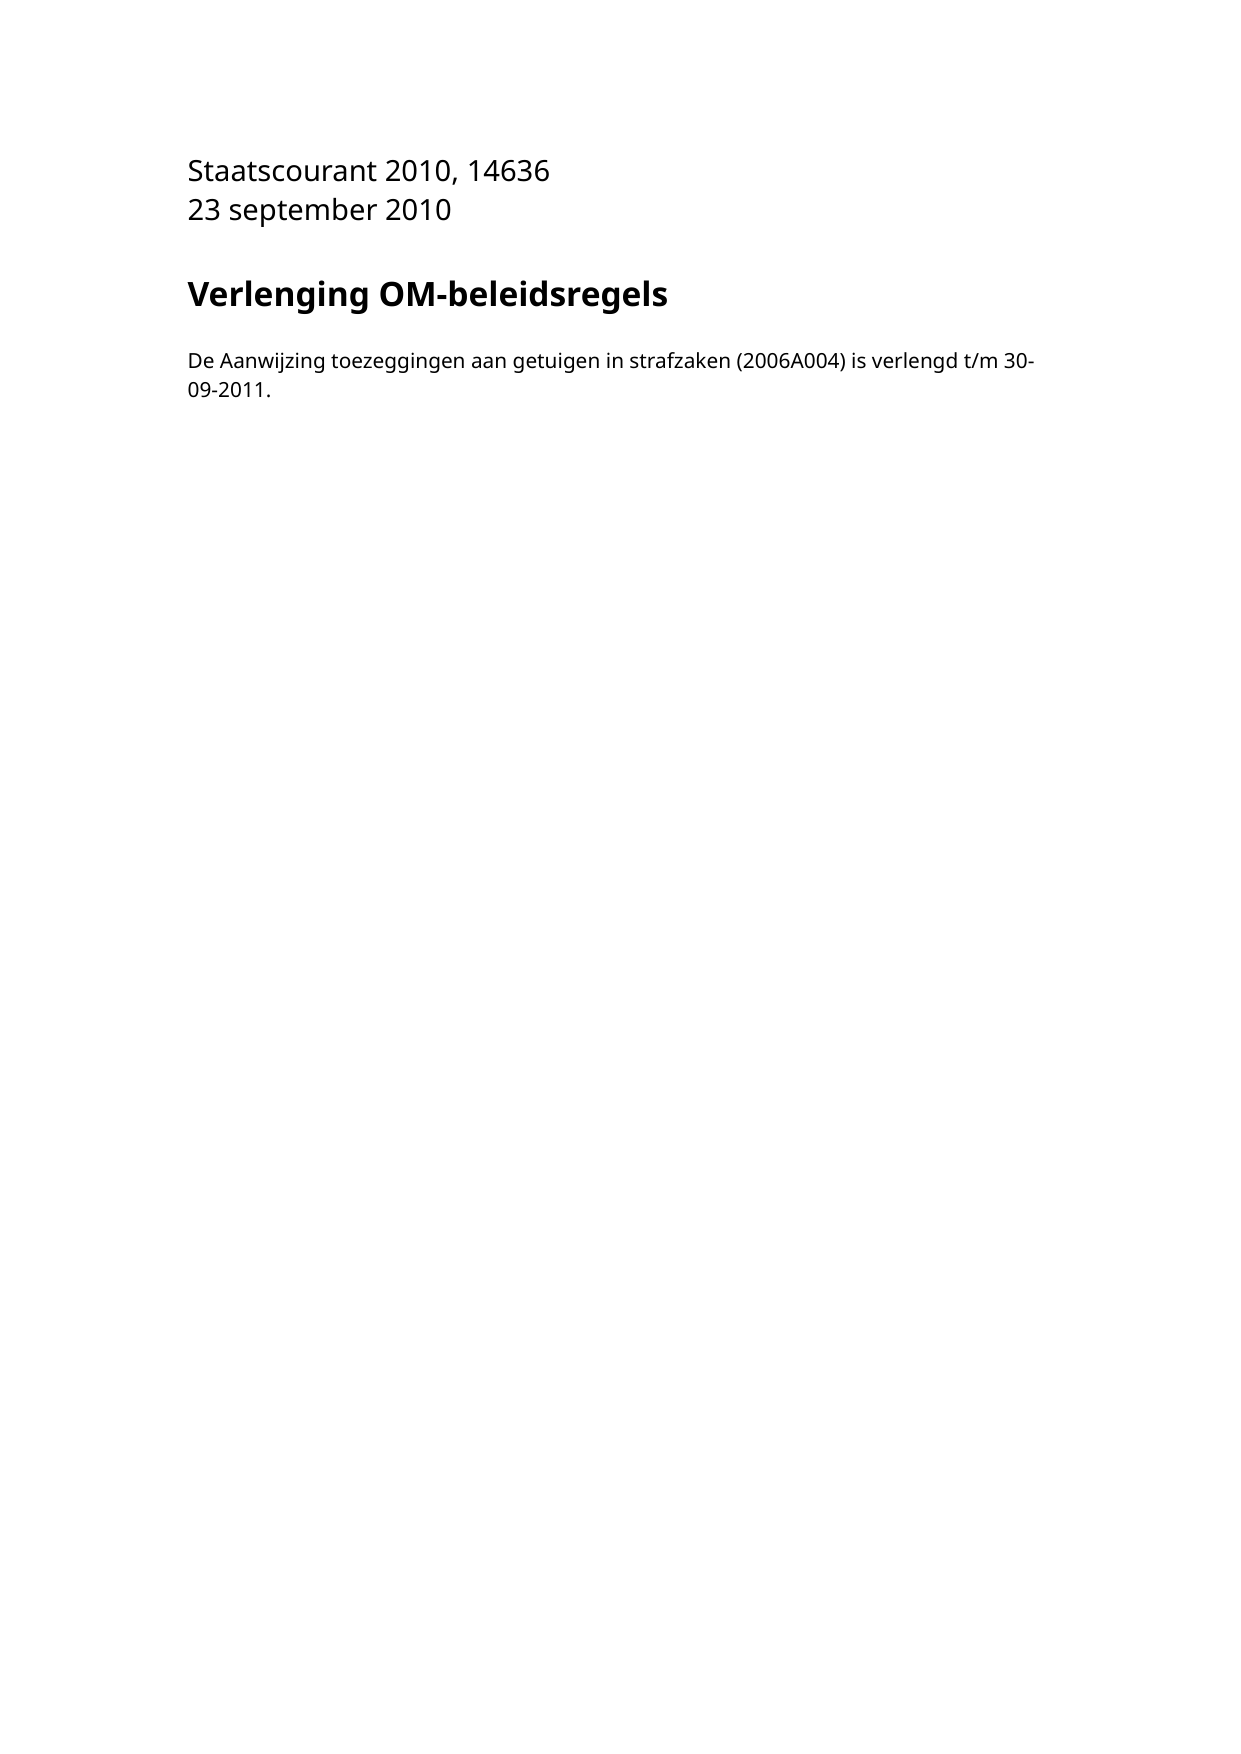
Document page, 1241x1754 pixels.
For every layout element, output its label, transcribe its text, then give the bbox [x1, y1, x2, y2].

text Staatscourant 2010, 14636 [187, 150, 1053, 190]
subtitle Verlenging OM-beleidsregels [187, 271, 1053, 316]
text 23 september 2010 [187, 190, 1053, 229]
text De Aanwijzing toezeggingen aan getuigen in strafzaken (2006A004) is verlengd t/m 30-09-2011. [187, 346, 1053, 403]
